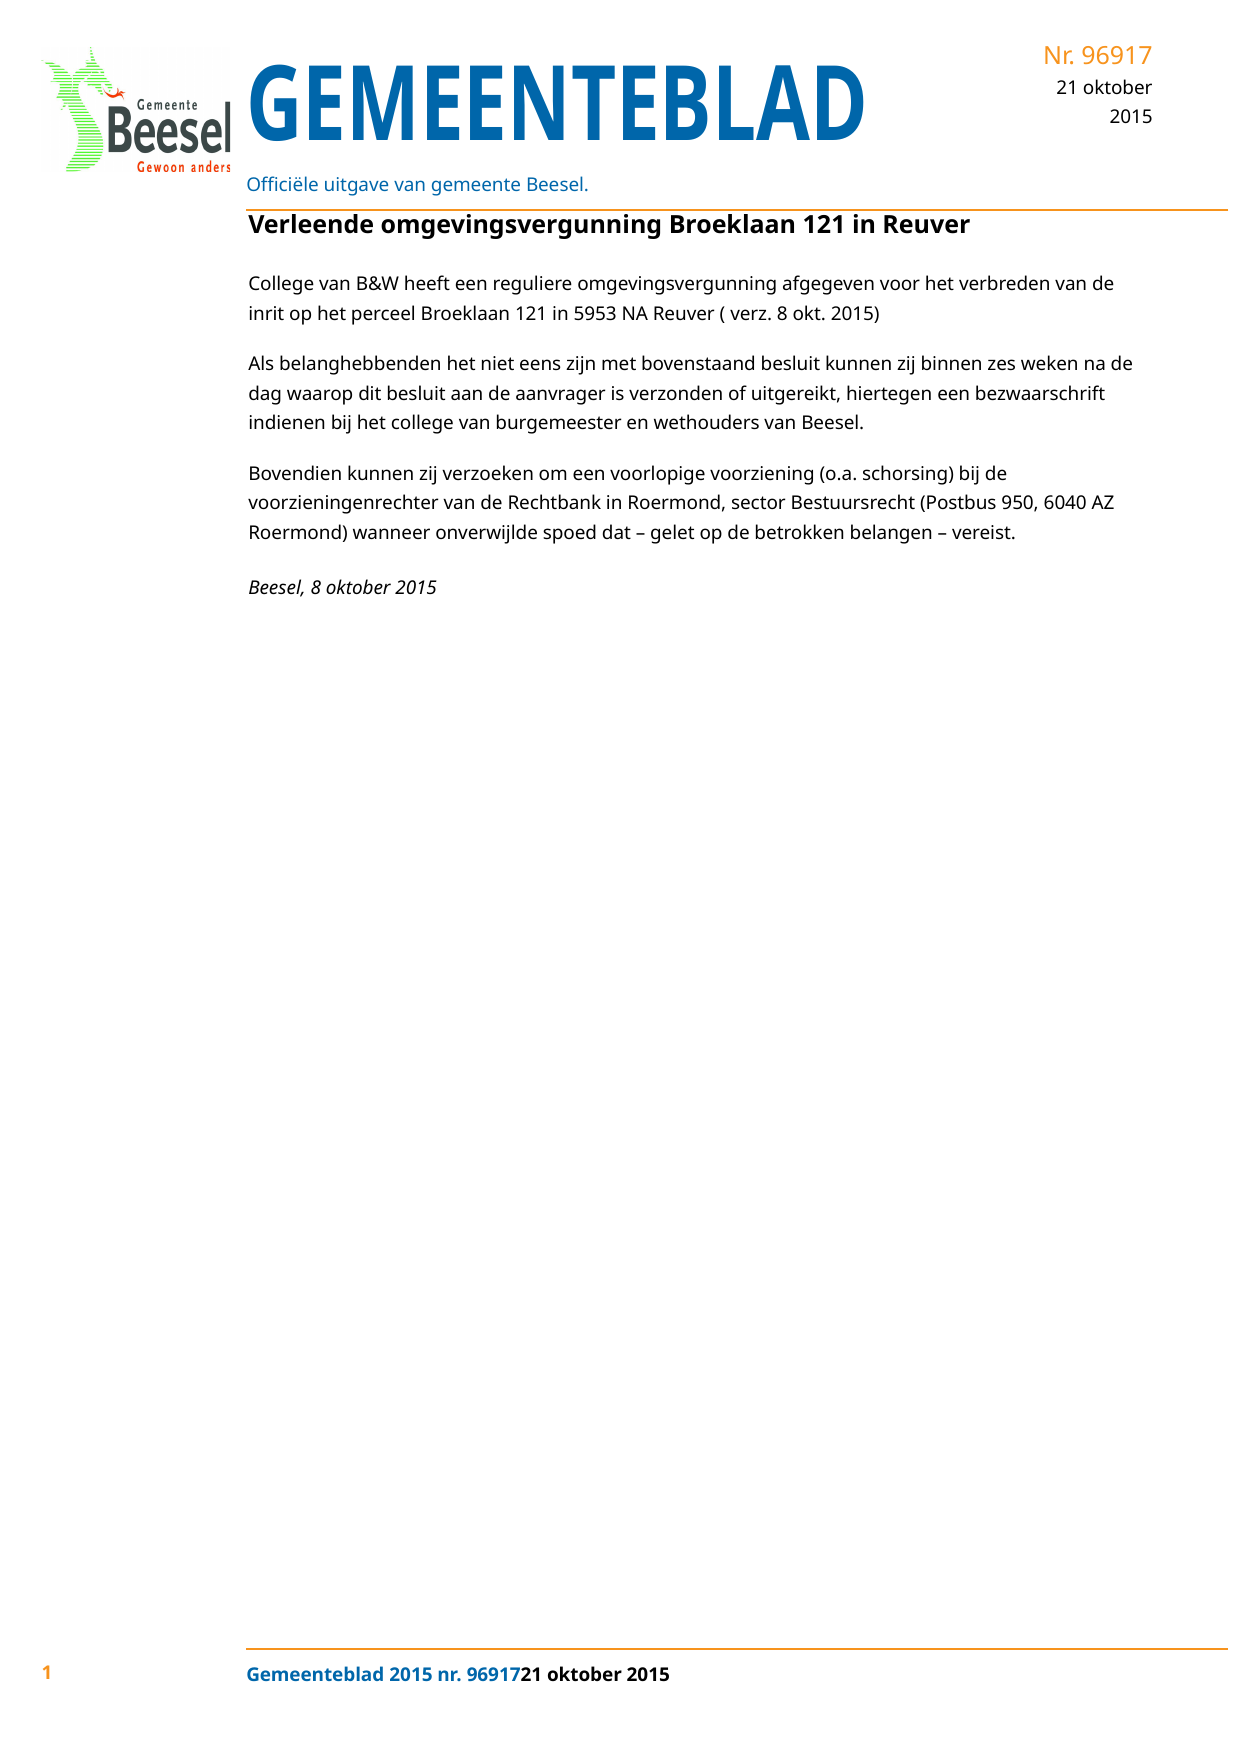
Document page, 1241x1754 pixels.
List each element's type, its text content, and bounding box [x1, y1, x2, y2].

text Verleende omgevingsvergunning Broeklaan 121 in Reuver [248, 211, 1152, 241]
text Bovendien kunnen zij verzoeken om een voorlopige voorziening (o.a. schorsing) bij de voorzieningenrechter van de Rechtbank in Roermond, sector Bestuursrecht (Postbus 950, 6040 AZ Roermond) wanneer onverwijlde spoed dat – gelet op de betrokken belangen – vereist. [248, 460, 1152, 545]
text Als belanghebbenden het niet eens zijn met bovenstaand besluit kunnen zij binnen zes weken na de dag waarop dit besluit aan de aanvrager is verzonden of uitgereikt, hiertegen een bezwaarschrift indienen bij het college van burgemeester en wethouders van Beesel. [248, 350, 1152, 435]
picture [41, 47, 231, 172]
text Beesel, 8 oktober 2015 [248, 574, 1152, 600]
text College van B&W heeft een reguliere omgevingsvergunning afgegeven voor het verbreden van de inrit op het perceel Broeklaan 121 in 5953 NA Reuver ( verz. 8 okt. 2015) [248, 270, 1152, 326]
